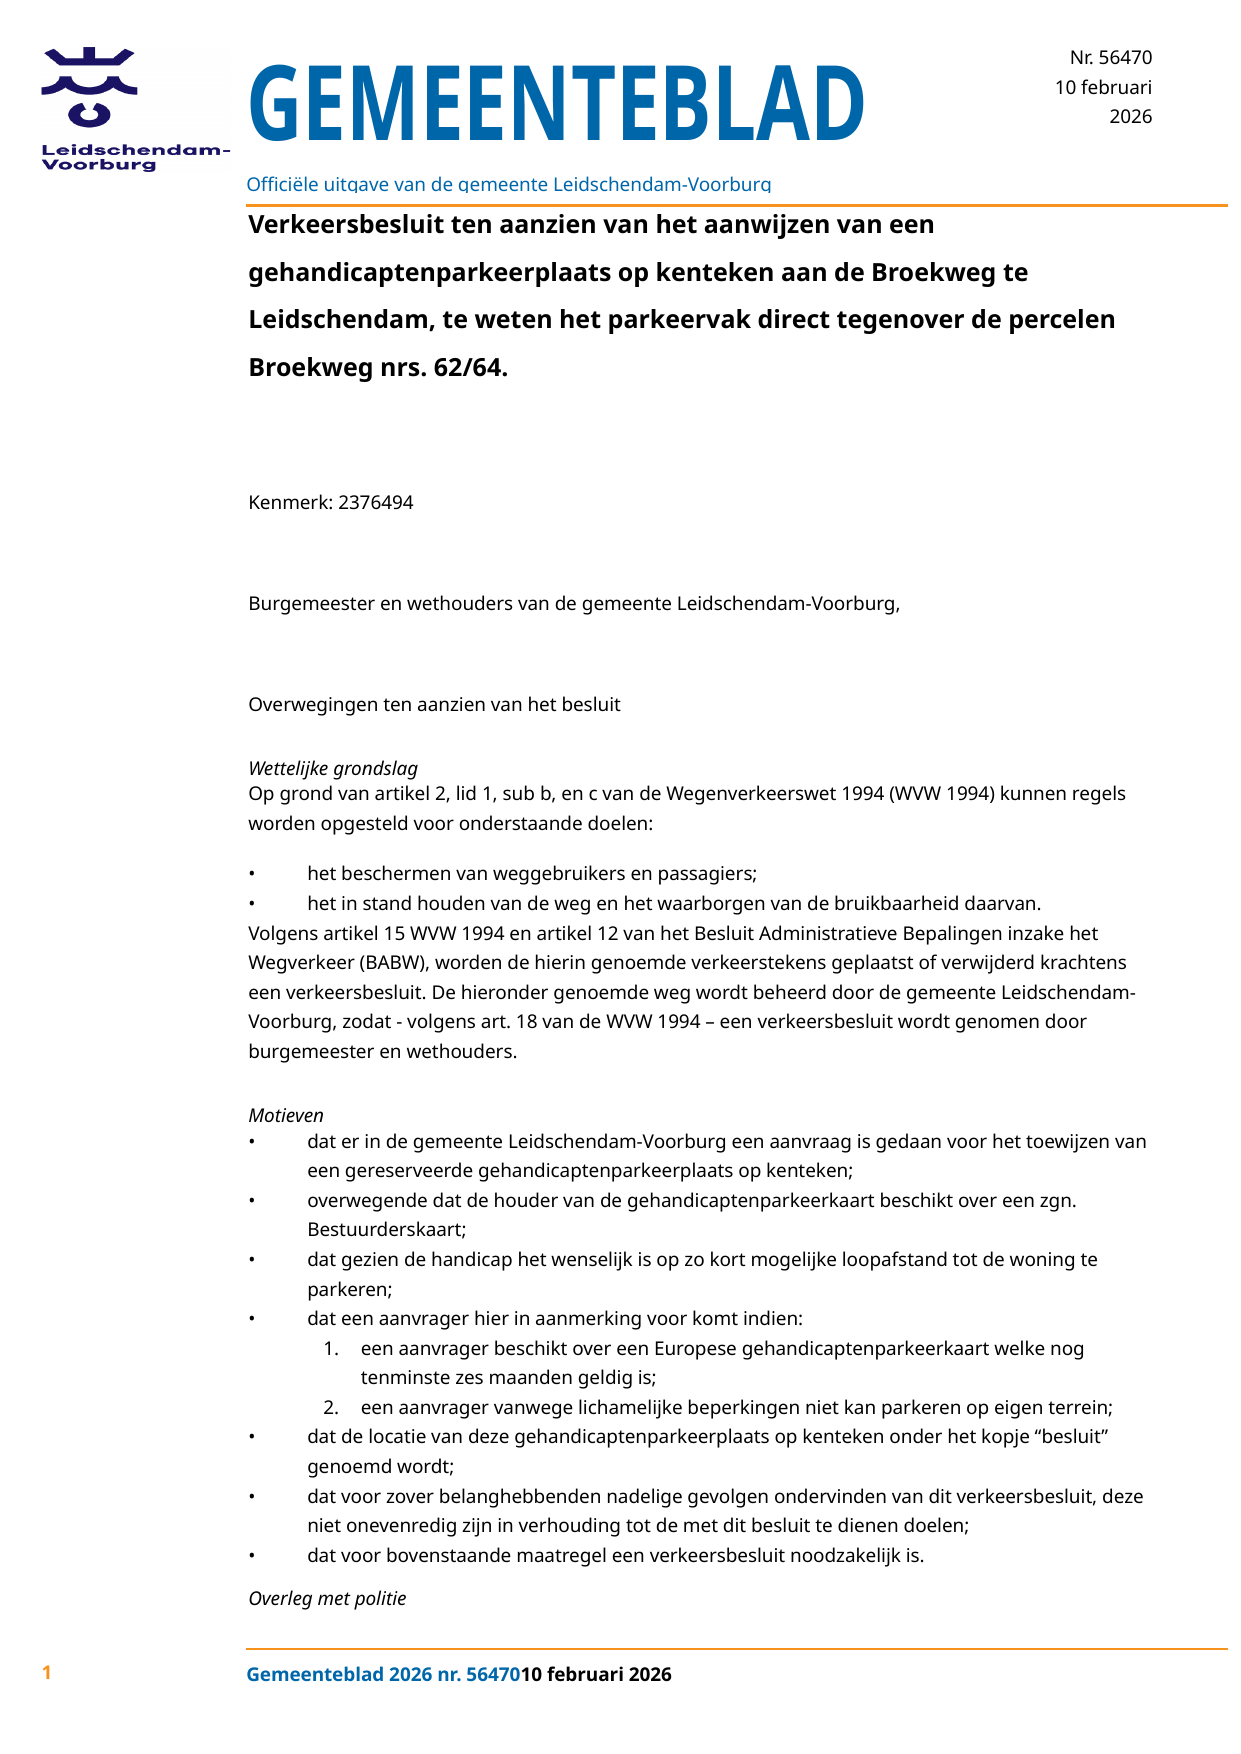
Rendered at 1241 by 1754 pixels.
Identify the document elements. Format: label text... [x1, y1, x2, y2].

text Burgemeester en wethouders van de gemeente Leidschendam-Voorburg, [248, 590, 1152, 616]
list dat voor zover belanghebbenden nadelige gevolgen ondervinden van dit verkeersbesluit, deze niet onevenredig zijn in verhouding tot de met dit besluit te dienen doelen; [248, 1483, 1152, 1538]
text Op grond van artikel 2, lid 1, sub b, en c van de Wegenverkeerswet 1994 (WVW 1994) kunnen regels worden opgesteld voor onderstaande doelen: [248, 781, 1152, 836]
text Motieven [248, 1102, 1152, 1128]
list dat er in de gemeente Leidschendam-Voorburg een aanvraag is gedaan voor het toewijzen van een gereserveerde gehandicaptenparkeerplaats op kenteken; [248, 1128, 1152, 1183]
text Wettelijke grondslag [248, 755, 1152, 781]
list overwegende dat de houder van de gehandicaptenparkeerkaart beschikt over een zgn. Bestuurderskaart; [248, 1187, 1152, 1242]
text Volgens artikel 15 WVW 1994 en artikel 12 van het Besluit Administratieve Bepalingen inzake het Wegverkeer (BABW), worden de hierin genoemde verkeerstekens geplaatst of verwijderd krachtens een verkeersbesluit. De hieronder genoemde weg wordt beheerd door de gemeente Leidschendam-Voorburg, zodat - volgens art. 18 van de WVW 1994 – een verkeersbesluit wordt genomen door burgemeester en wethouders. [248, 920, 1152, 1064]
list een aanvrager vanwege lichamelijke beperkingen niet kan parkeren op eigen terrein; [323, 1394, 1152, 1420]
picture [41, 47, 231, 172]
list dat voor bovenstaande maatregel een verkeersbesluit noodzakelijk is. [248, 1542, 1152, 1568]
text Kenmerk: 2376494 [248, 489, 1152, 515]
text Overleg met politie [248, 1585, 1152, 1611]
list een aanvrager beschikt over een Europese gehandicaptenparkeerkaart welke nog tenminste zes maanden geldig is; [323, 1335, 1152, 1390]
list dat de locatie van deze gehandicaptenparkeerplaats op kenteken onder het kopje “besluit” genoemd wordt; [248, 1424, 1152, 1479]
text Overwegingen ten aanzien van het besluit [248, 691, 1152, 717]
list dat gezien de handicap het wenselijk is op zo kort mogelijke loopafstand tot de woning te parkeren; [248, 1246, 1152, 1301]
list het beschermen van weggebruikers en passagiers; [248, 861, 1152, 886]
list dat een aanvrager hier in aanmerking voor komt indien: [248, 1305, 1152, 1331]
text Verkeersbesluit ten aanzien van het aanwijzen van een gehandicaptenparkeerplaats op kenteken aan de Broekweg te Leidschendam, te weten het parkeervak direct tegenover de percelen Broekweg nrs. 62/64. [248, 207, 1152, 384]
list het in stand houden van de weg en het waarborgen van de bruikbaarheid daarvan. [248, 890, 1152, 916]
